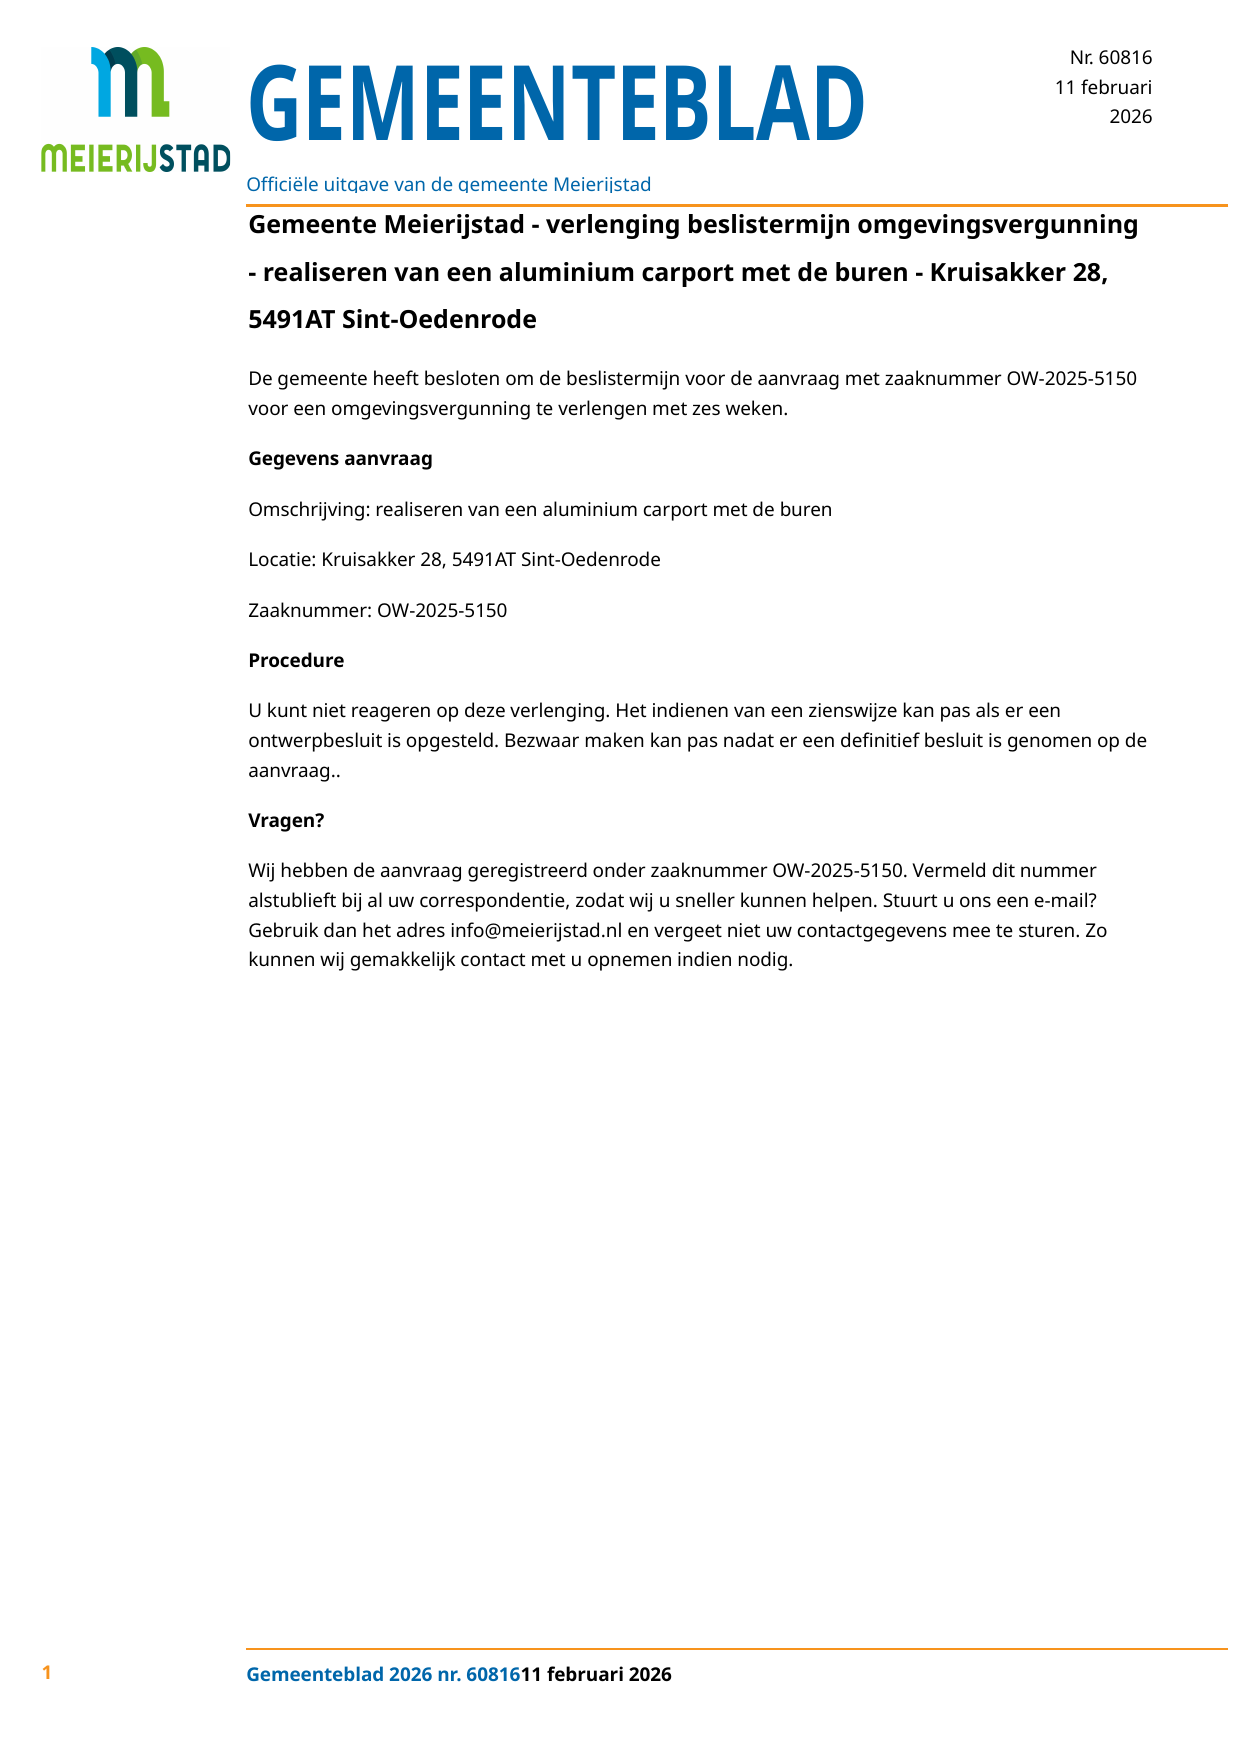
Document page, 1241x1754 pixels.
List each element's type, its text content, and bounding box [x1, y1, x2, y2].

text De gemeente heeft besloten om de beslistermijn voor de aanvraag met zaaknummer OW-2025-5150 voor een omgevingsvergunning te verlengen met zes weken. [248, 366, 1152, 421]
text Procedure [248, 647, 1152, 673]
picture [41, 47, 231, 172]
text Vragen? [248, 807, 1152, 833]
text U kunt niet reageren op deze verlenging. Het indienen van een zienswijze kan pas als er een ontwerpbesluit is opgesteld. Bezwaar maken kan pas nadat er een definitief besluit is genomen op de aanvraag.. [248, 698, 1152, 782]
text Zaaknummer: OW-2025-5150 [248, 597, 1152, 622]
text Wij hebben de aanvraag geregistreerd onder zaaknummer OW-2025-5150. Vermeld dit nummer alstublieft bij al uw correspondentie, zodat wij u sneller kunnen helpen. Stuurt u ons een e-mail? Gebruik dan het adres info@meierijstad.nl en vergeet niet uw contactgegevens mee te sturen. Zo kunnen wij gemakkelijk contact met u opnemen indien nodig. [248, 858, 1152, 972]
text Gegevens aanvraag [248, 446, 1152, 471]
text Gemeente Meierijstad - verlenging beslistermijn omgevingsvergunning - realiseren van een aluminium carport met de buren - Kruisakker 28, 5491AT Sint-Oedenrode [248, 207, 1152, 336]
text Locatie: Kruisakker 28, 5491AT Sint-Oedenrode [248, 546, 1152, 572]
text Omschrijving: realiseren van een aluminium carport met de buren [248, 496, 1152, 522]
